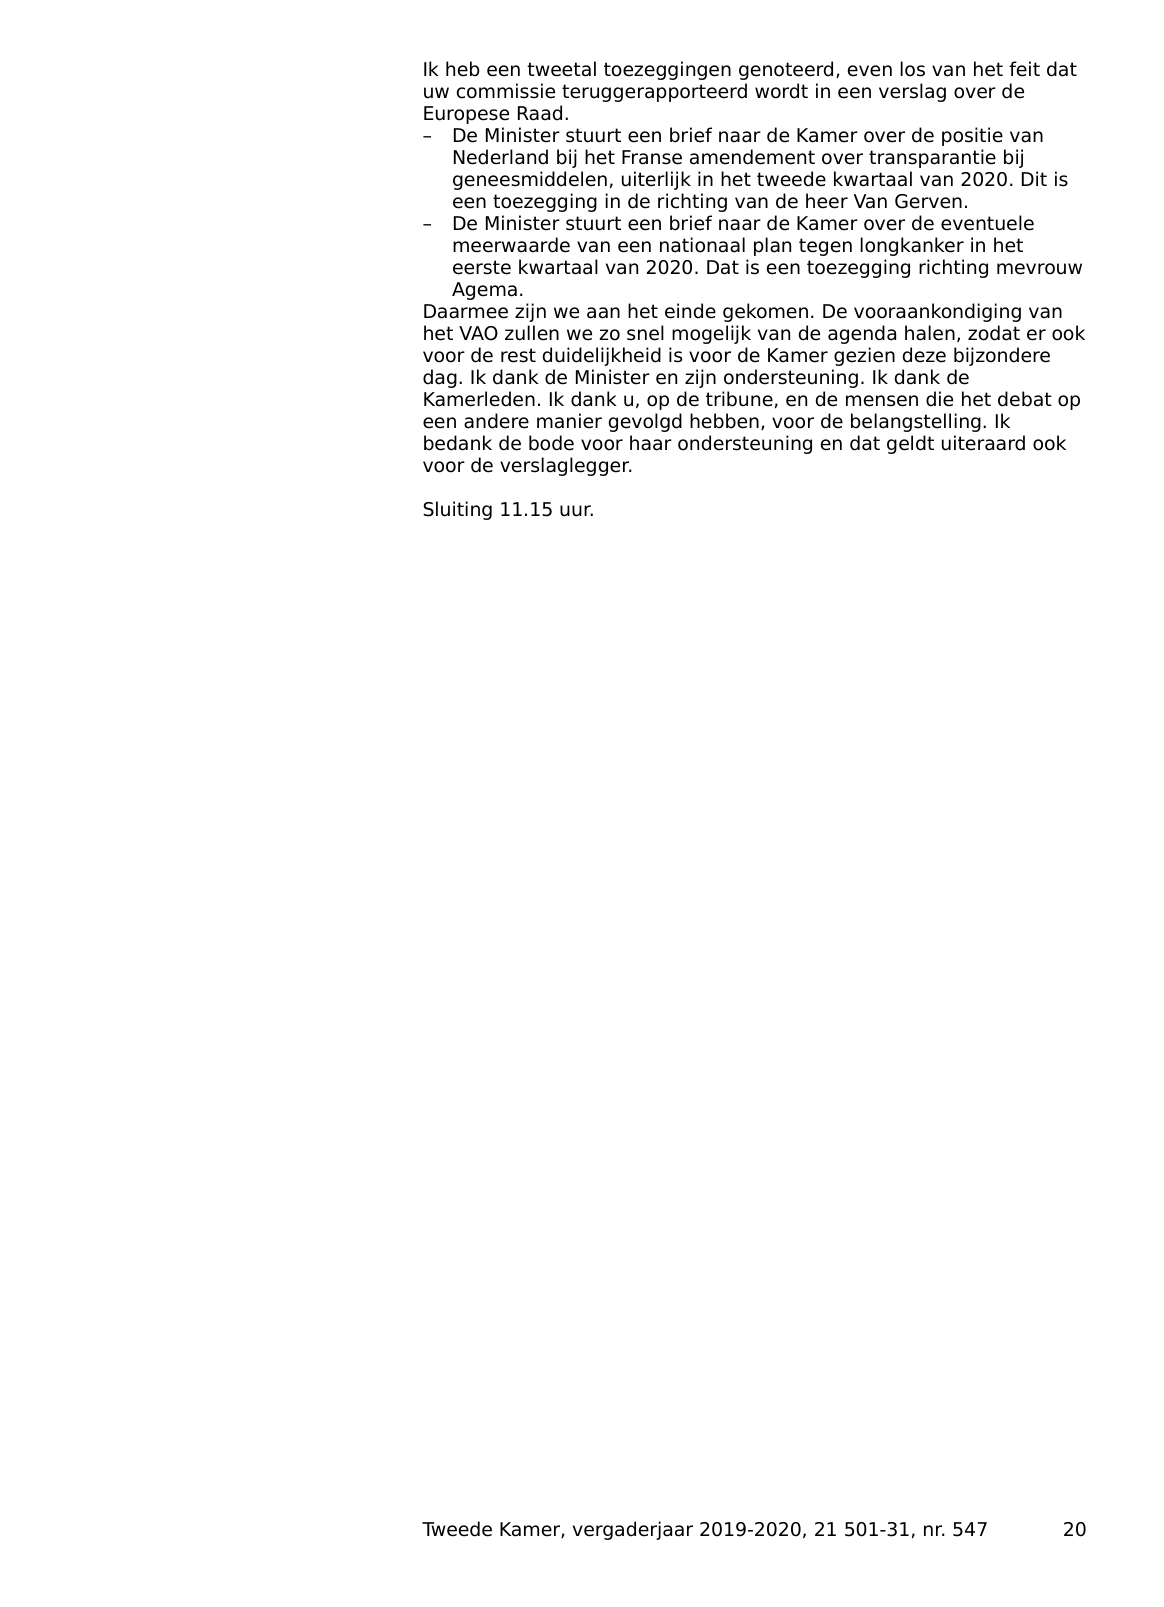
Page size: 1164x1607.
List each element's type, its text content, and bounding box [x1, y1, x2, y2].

text Sluiting 11.15 uur. [422, 499, 1087, 521]
text – De Minister stuurt een brief naar de Kamer over de eventuele meerwaarde van een nationaal plan tegen longkanker in het eerste kwartaal van 2020. Dat is een toezegging richting mevrouw Agema. [422, 213, 1087, 301]
text Daarmee zijn we aan het einde gekomen. De vooraankondiging van het VAO zullen we zo snel mogelijk van de agenda halen, zodat er ook voor de rest duidelijkheid is voor de Kamer gezien deze bijzondere dag. Ik dank de Minister en zijn ondersteuning. Ik dank de Kamerleden. Ik dank u, op de tribune, en de mensen die het debat op een andere manier gevolgd hebben, voor de belangstelling. Ik bedank de bode voor haar ondersteuning en dat geldt uiteraard ook voor de verslaglegger. [422, 301, 1087, 477]
text Ik heb een tweetal toezeggingen genoteerd, even los van het feit dat uw commissie teruggerapporteerd wordt in een verslag over de Europese Raad. [422, 59, 1087, 125]
text – De Minister stuurt een brief naar de Kamer over de positie van Nederland bij het Franse amendement over transparantie bij geneesmiddelen, uiterlijk in het tweede kwartaal van 2020. Dit is een toezegging in de richting van de heer Van Gerven. [422, 125, 1087, 213]
